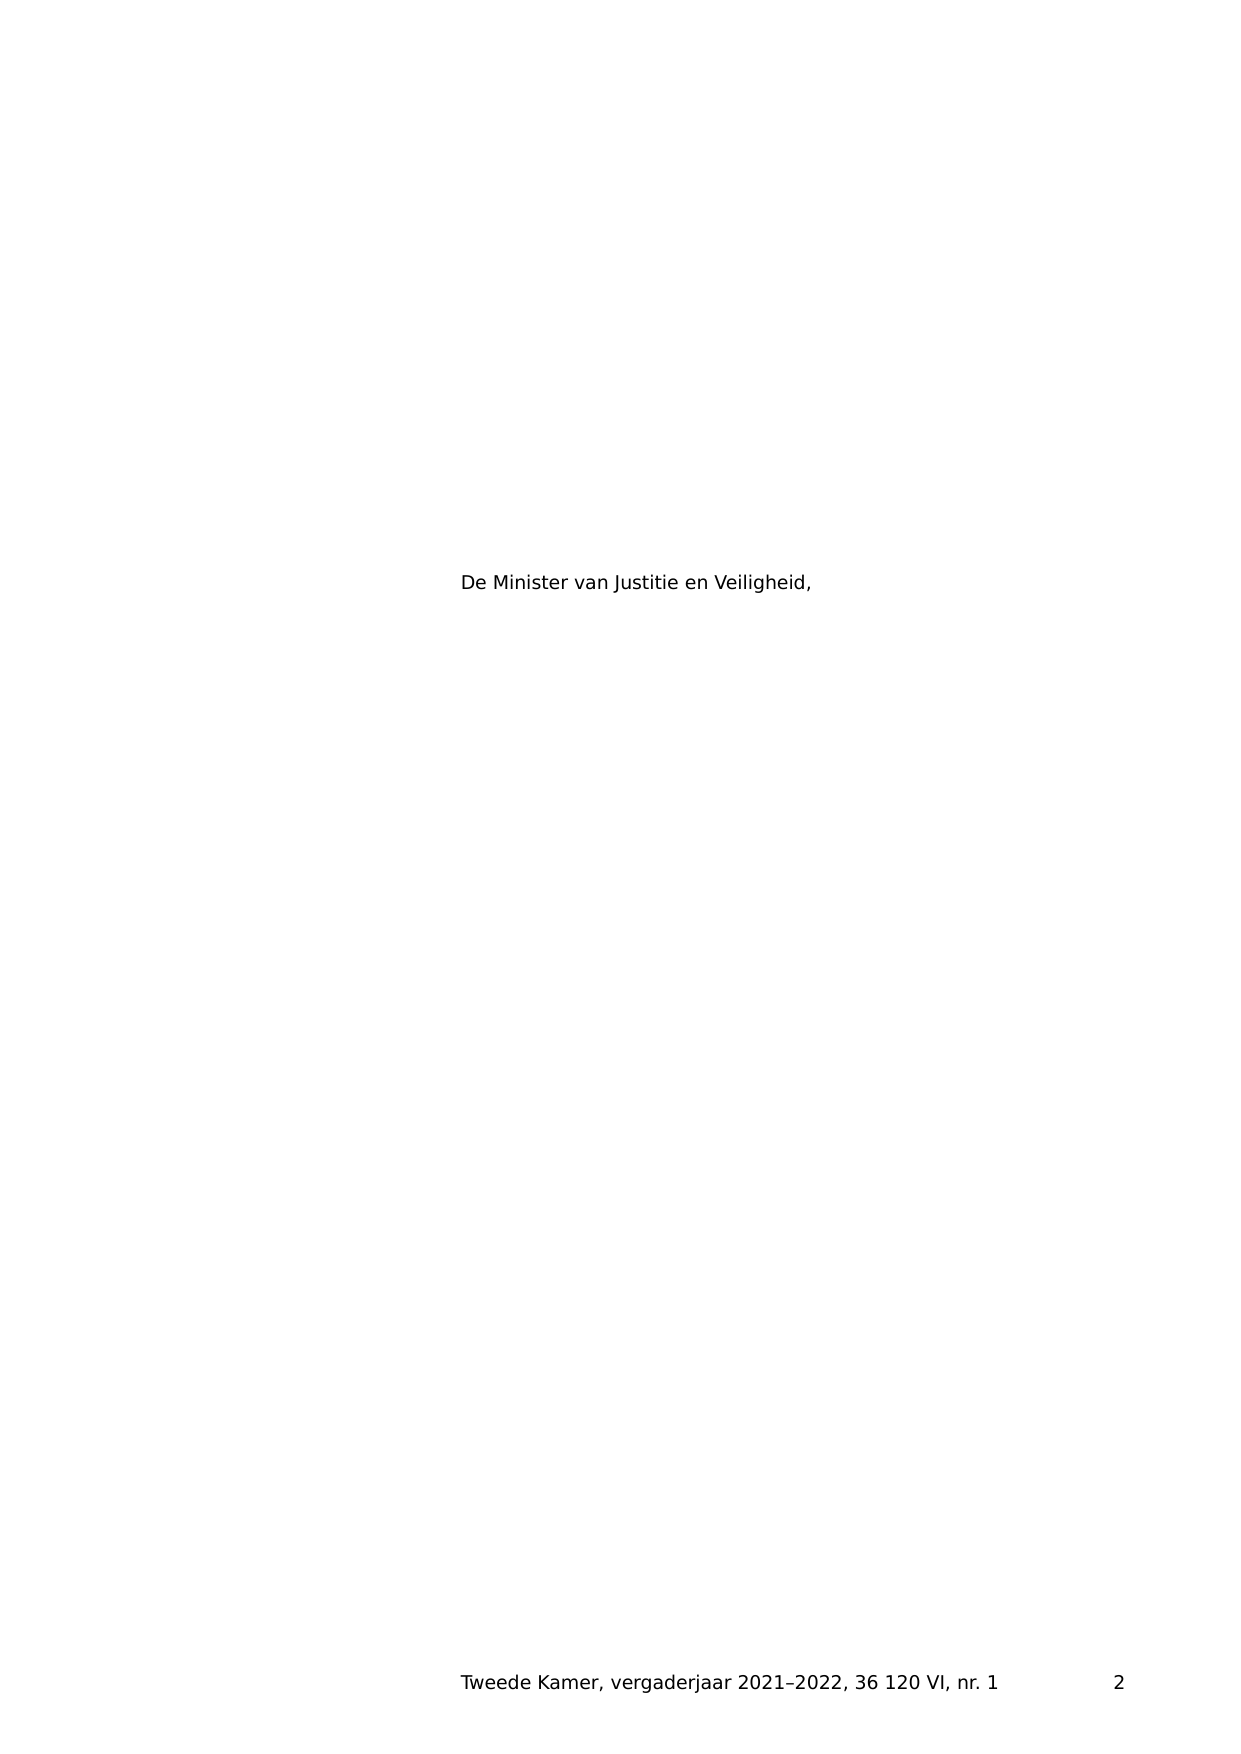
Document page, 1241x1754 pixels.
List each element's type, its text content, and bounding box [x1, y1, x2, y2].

text De Minister van Justitie en Veiligheid, [461, 572, 1125, 594]
